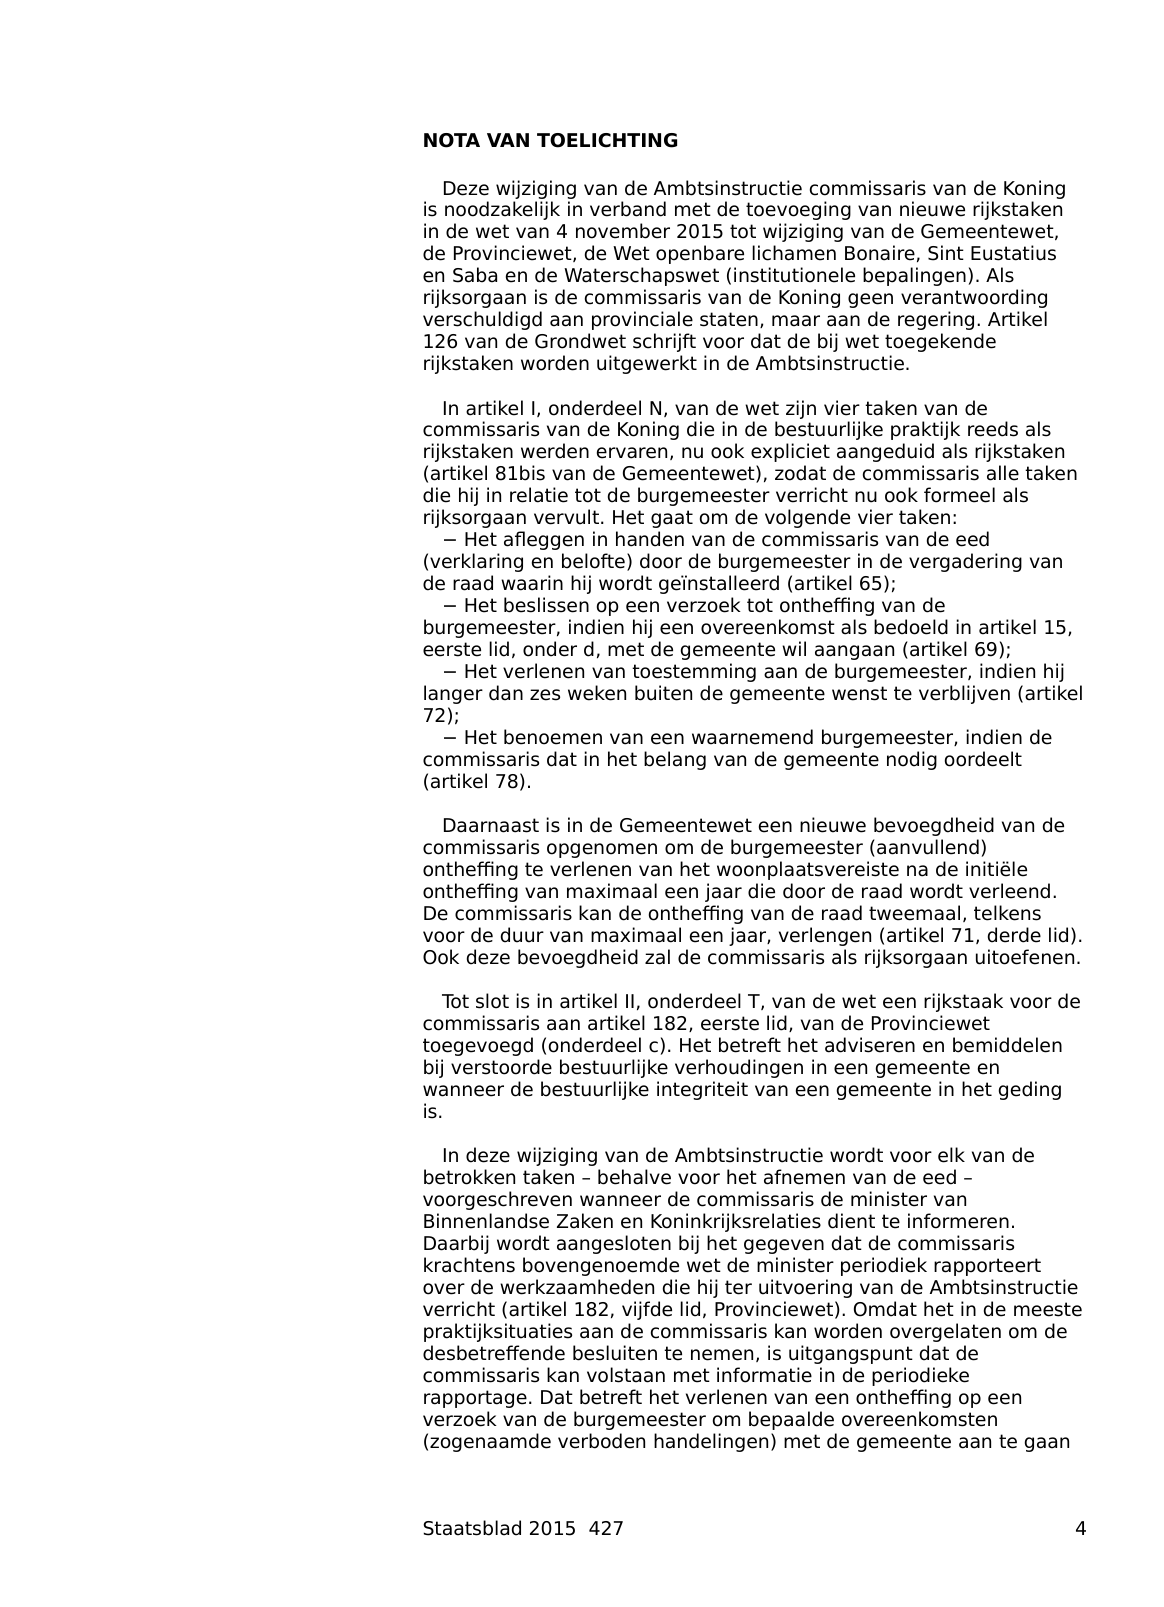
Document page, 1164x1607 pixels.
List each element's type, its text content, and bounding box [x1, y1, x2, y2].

text In deze wijziging van de Ambtsinstructie wordt voor elk van de betrokken taken – behalve voor het afnemen van de eed – voorgeschreven wanneer de commissaris de minister van Binnenlandse Zaken en Koninkrijksrelaties dient te informeren. Daarbij wordt aangesloten bij het gegeven dat de commissaris krachtens bovengenoemde wet de minister periodiek rapporteert over de werkzaamheden die hij ter uitvoering van de Ambtsinstructie verricht (artikel 182, vijfde lid, Provinciewet). Omdat het in de meeste praktijksituaties aan de commissaris kan worden overgelaten om de desbetreffende besluiten te nemen, is uitgangspunt dat de commissaris kan volstaan met informatie in de periodieke rapportage. Dat betreft het verlenen van een ontheffing op een verzoek van de burgemeester om bepaalde overeenkomsten (zogenaamde verboden handelingen) met de gemeente aan te gaan [422, 1145, 1087, 1453]
text − Het beslissen op een verzoek tot ontheffing van de burgemeester, indien hij een overeenkomst als bedoeld in artikel 15, eerste lid, onder d, met de gemeente wil aangaan (artikel 69); [422, 595, 1087, 661]
text Deze wijziging van de Ambtsinstructie commissaris van de Koning is noodzakelijk in verband met de toevoeging van nieuwe rijkstaken in de wet van 4 november 2015 tot wijziging van de Gemeentewet, de Provinciewet, de Wet openbare lichamen Bonaire, Sint Eustatius en Saba en de Waterschapswet (institutionele bepalingen). Als rijksorgaan is de commissaris van de Koning geen verantwoording verschuldigd aan provinciale staten, maar aan de regering. Artikel 126 van de Grondwet schrijft voor dat de bij wet toegekende rijkstaken worden uitgewerkt in de Ambtsinstructie. [422, 177, 1087, 375]
text − Het verlenen van toestemming aan de burgemeester, indien hij langer dan zes weken buiten de gemeente wenst te verblijven (artikel 72); [422, 661, 1087, 727]
subtitle NOTA VAN TOELICHTING [422, 130, 1087, 152]
text Tot slot is in artikel II, onderdeel T, van de wet een rijkstaak voor de commissaris aan artikel 182, eerste lid, van de Provinciewet toegevoegd (onderdeel c). Het betreft het adviseren en bemiddelen bij verstoorde bestuurlijke verhoudingen in een gemeente en wanneer de bestuurlijke integriteit van een gemeente in het geding is. [422, 991, 1087, 1123]
text − Het afleggen in handen van de commissaris van de eed (verklaring en belofte) door de burgemeester in de vergadering van de raad waarin hij wordt geïnstalleerd (artikel 65); [422, 529, 1087, 595]
text − Het benoemen van een waarnemend burgemeester, indien de commissaris dat in het belang van de gemeente nodig oordeelt (artikel 78). [422, 727, 1087, 793]
text Daarnaast is in de Gemeentewet een nieuwe bevoegdheid van de commissaris opgenomen om de burgemeester (aanvullend) ontheffing te verlenen van het woonplaatsvereiste na de initiële ontheffing van maximaal een jaar die door de raad wordt verleend. De commissaris kan de ontheffing van de raad tweemaal, telkens voor de duur van maximaal een jaar, verlengen (artikel 71, derde lid). Ook deze bevoegdheid zal de commissaris als rijksorgaan uitoefenen. [422, 815, 1087, 969]
text In artikel I, onderdeel N, van de wet zijn vier taken van de commissaris van de Koning die in de bestuurlijke praktijk reeds als rijkstaken werden ervaren, nu ook expliciet aangeduid als rijkstaken (artikel 81bis van de Gemeentewet), zodat de commissaris alle taken die hij in relatie tot de burgemeester verricht nu ook formeel als rijksorgaan vervult. Het gaat om de volgende vier taken: [422, 397, 1087, 529]
